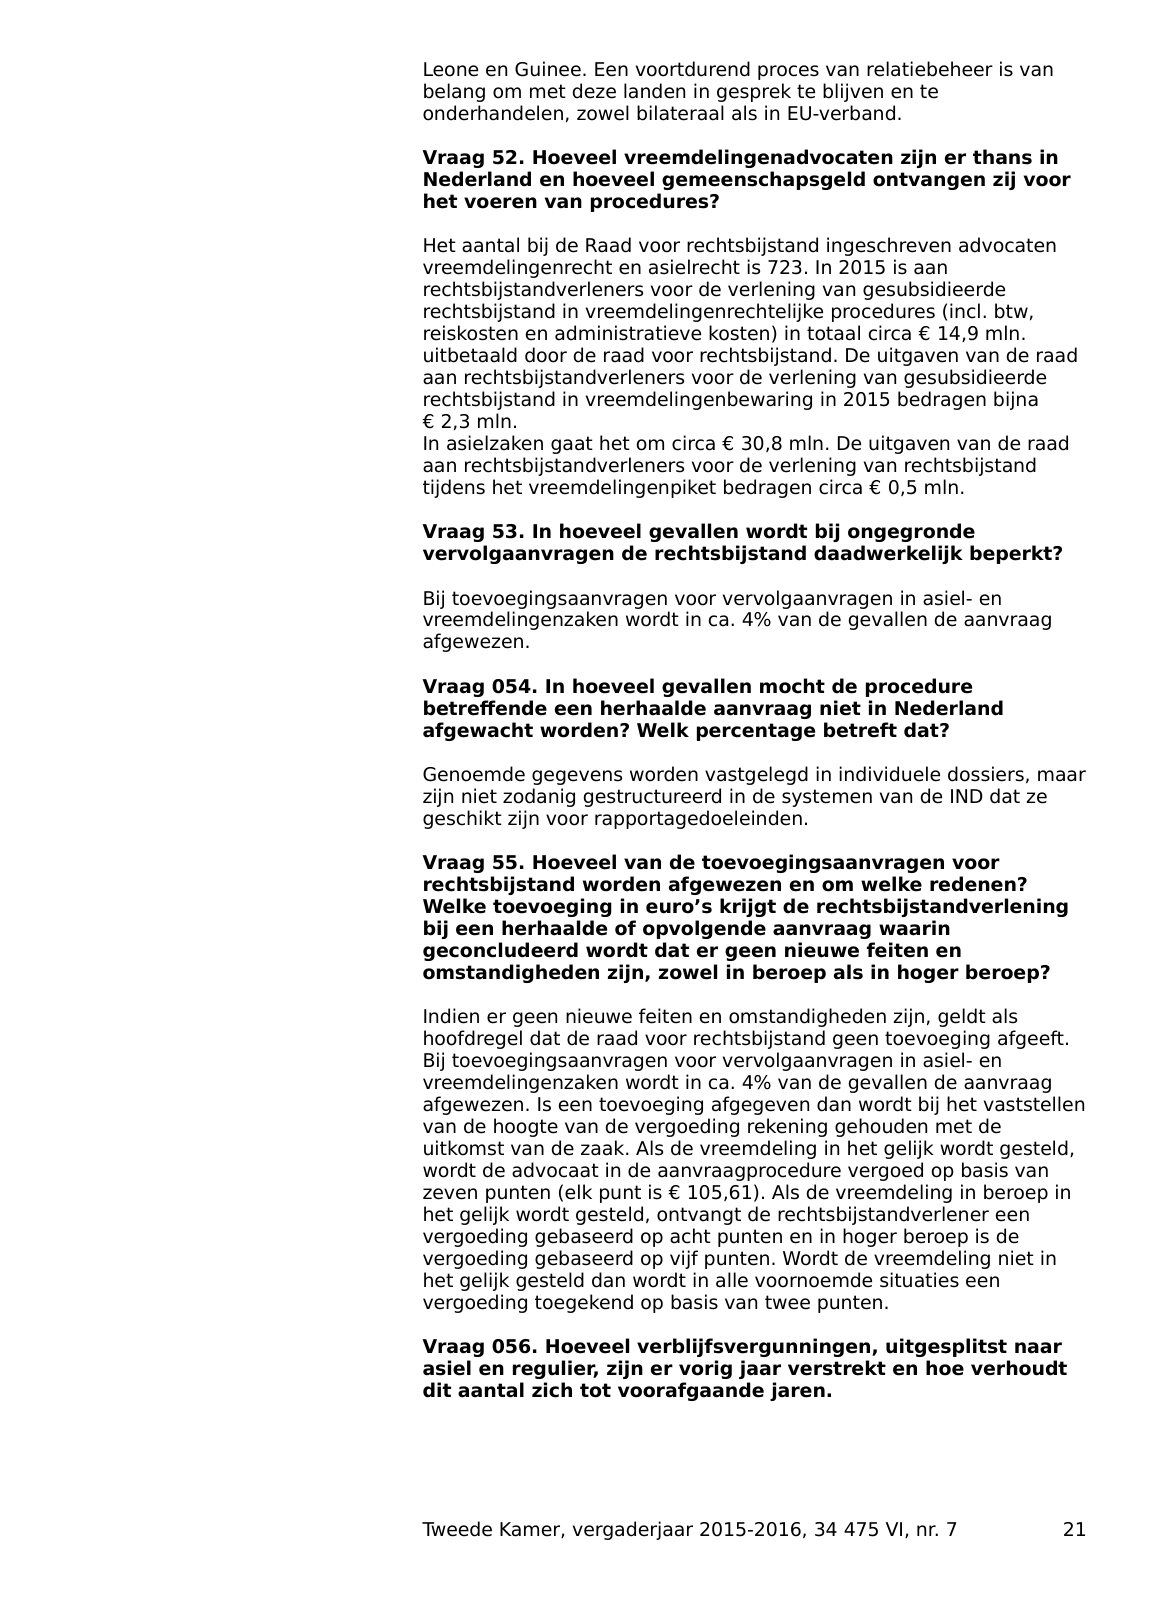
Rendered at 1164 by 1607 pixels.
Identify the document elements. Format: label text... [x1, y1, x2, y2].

text Vraag 056. Hoeveel verblijfsvergunningen, uitgesplitst naar asiel en regulier, zijn er vorig jaar verstrekt en hoe verhoudt dit aantal zich tot voorafgaande jaren. [422, 1336, 1087, 1402]
text Genoemde gegevens worden vastgelegd in individuele dossiers, maar zijn niet zodanig gestructureerd in de systemen van de IND dat ze geschikt zijn voor rapportagedoeleinden. [422, 764, 1087, 829]
text Vraag 55. Hoeveel van de toevoegingsaanvragen voor rechtsbijstand worden afgewezen en om welke redenen? Welke toevoeging in euro’s krijgt de rechtsbijstandverlening bij een herhaalde of opvolgende aanvraag waarin geconcludeerd wordt dat er geen nieuwe feiten en omstandigheden zijn, zowel in beroep als in hoger beroep? [422, 852, 1087, 984]
text Vraag 52. Hoeveel vreemdelingenadvocaten zijn er thans in Nederland en hoeveel gemeenschapsgeld ontvangen zij voor het voeren van procedures? [422, 147, 1087, 213]
text Het aantal bij de Raad voor rechtsbijstand ingeschreven advocaten vreemdelingenrecht en asielrecht is 723. In 2015 is aan rechtsbijstandverleners voor de verlening van gesubsidieerde rechtsbijstand in vreemdelingenrechtelijke procedures (incl. btw, reiskosten en administratieve kosten) in totaal circa € 14,9 mln. uitbetaald door de raad voor rechtsbijstand. De uitgaven van de raad aan rechtsbijstandverleners voor de verlening van gesubsidieerde rechtsbijstand in vreemdelingenbewaring in 2015 bedragen bijna € 2,3 mln. [422, 235, 1087, 433]
text Leone en Guinee. Een voortdurend proces van relatiebeheer is van belang om met deze landen in gesprek te blijven en te onderhandelen, zowel bilateraal als in EU-verband. [422, 59, 1087, 125]
text Bij toevoegingsaanvragen voor vervolgaanvragen in asiel- en vreemdelingenzaken wordt in ca. 4% van de gevallen de aanvraag afgewezen. [422, 587, 1087, 653]
text In asielzaken gaat het om circa € 30,8 mln. De uitgaven van de raad aan rechtsbijstandverleners voor de verlening van rechtsbijstand tijdens het vreemdelingenpiket bedragen circa € 0,5 mln. [422, 433, 1087, 499]
text Vraag 53. In hoeveel gevallen wordt bij ongegronde vervolgaanvragen de rechtsbijstand daadwerkelijk beperkt? [422, 521, 1087, 565]
text Vraag 054. In hoeveel gevallen mocht de procedure betreffende een herhaalde aanvraag niet in Nederland afgewacht worden? Welk percentage betreft dat? [422, 676, 1087, 741]
text Indien er geen nieuwe feiten en omstandigheden zijn, geldt als hoofdregel dat de raad voor rechtsbijstand geen toevoeging afgeeft. Bij toevoegingsaanvragen voor vervolgaanvragen in asiel- en vreemdelingenzaken wordt in ca. 4% van de gevallen de aanvraag afgewezen. Is een toevoeging afgegeven dan wordt bij het vaststellen van de hoogte van de vergoeding rekening gehouden met de uitkomst van de zaak. Als de vreemdeling in het gelijk wordt gesteld, wordt de advocaat in de aanvraagprocedure vergoed op basis van zeven punten (elk punt is € 105,61). Als de vreemdeling in beroep in het gelijk wordt gesteld, ontvangt de rechtsbijstandverlener een vergoeding gebaseerd op acht punten en in hoger beroep is de vergoeding gebaseerd op vijf punten. Wordt de vreemdeling niet in het gelijk gesteld dan wordt in alle voornoemde situaties een vergoeding toegekend op basis van twee punten. [422, 1006, 1087, 1313]
